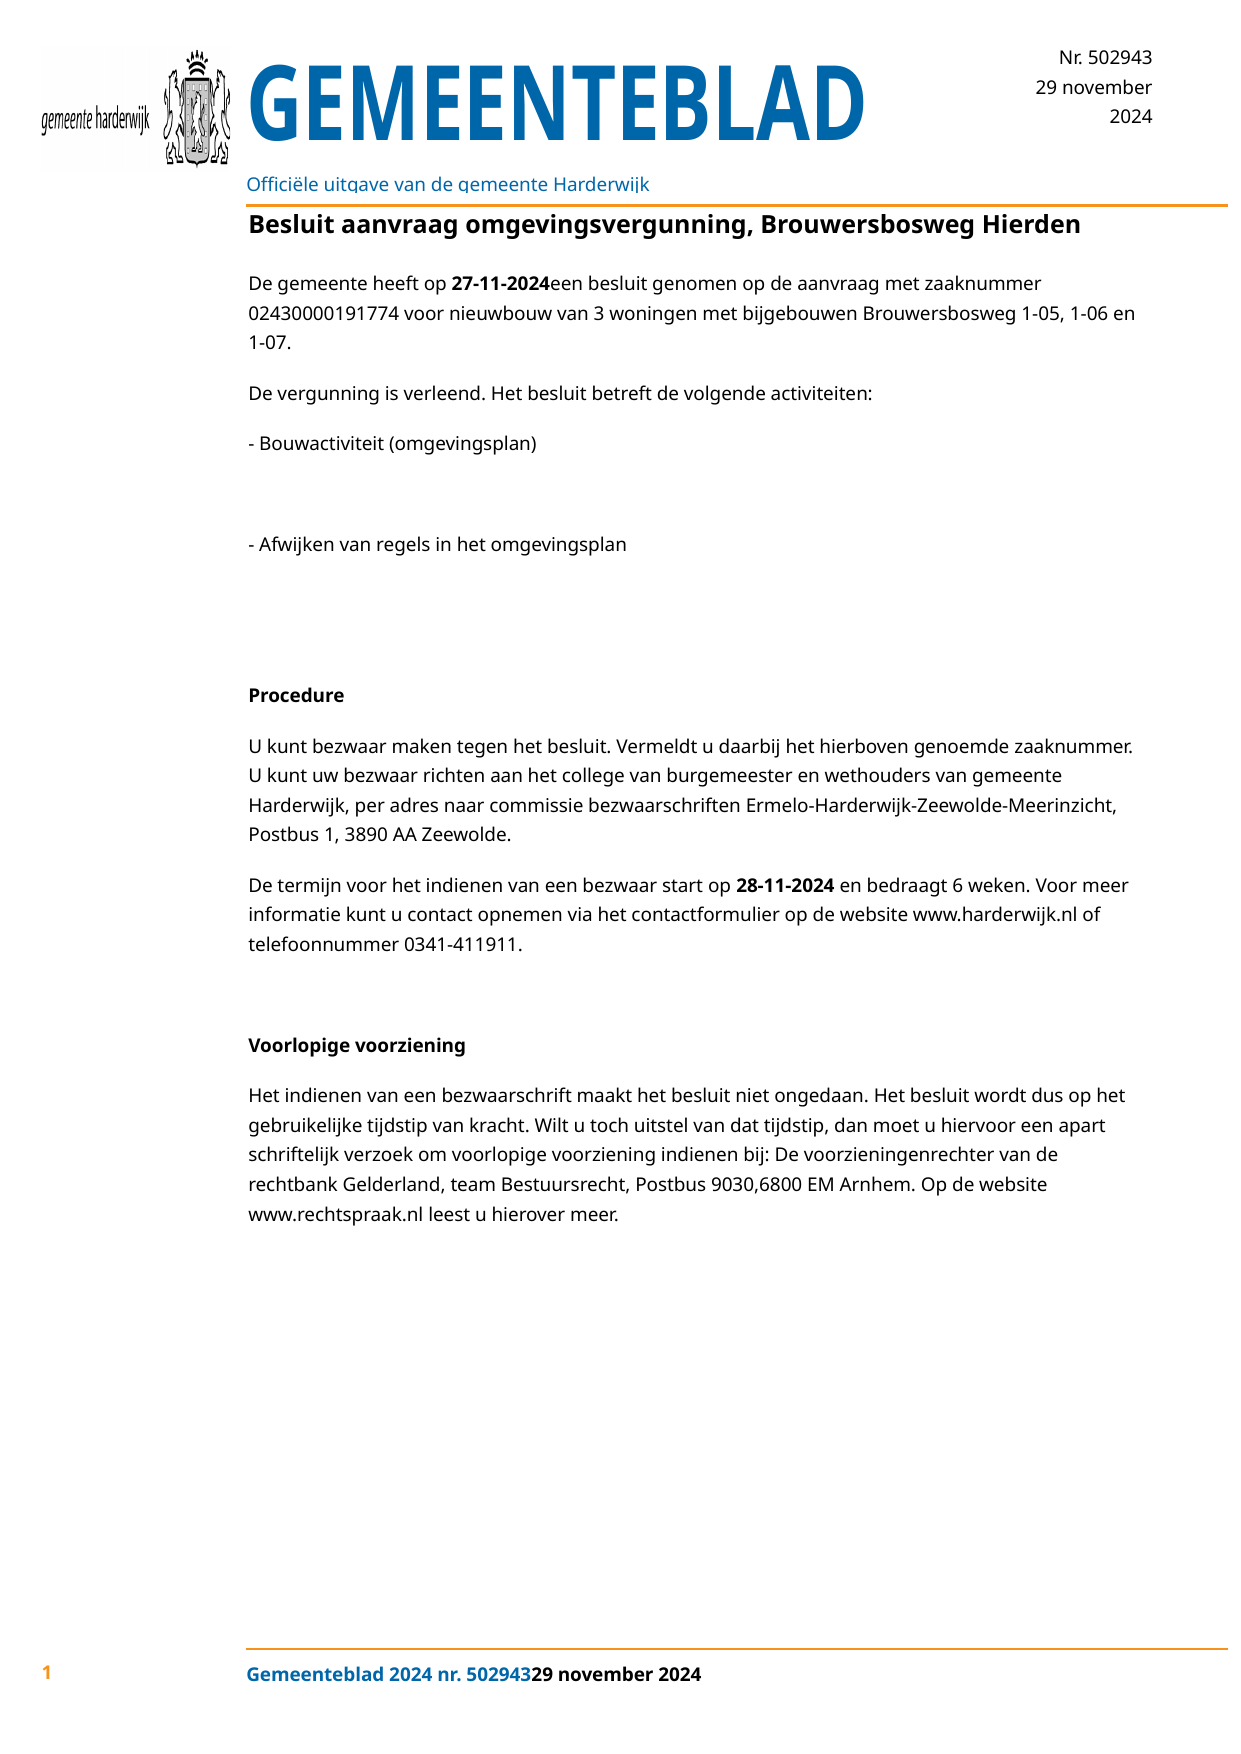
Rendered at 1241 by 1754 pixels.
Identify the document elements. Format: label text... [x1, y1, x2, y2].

text Voorlopige voorziening [248, 1032, 1152, 1058]
text Het indienen van een bezwaarschrift maakt het besluit niet ongedaan. Het besluit wordt dus op het gebruikelijke tijdstip van kracht. Wilt u toch uitstel van dat tijdstip, dan moet u hiervoor een apart schriftelijk verzoek om voorlopige voorziening indienen bij: De voorzieningenrechter van de rechtbank Gelderland, team Bestuursrecht, Postbus 9030,6800 EM Arnhem. Op de website www.rechtspraak.nl leest u hierover meer. [248, 1082, 1152, 1226]
text Besluit aanvraag omgevingsvergunning, Brouwersbosweg Hierden [248, 207, 1152, 241]
text De vergunning is verleend. Het besluit betreft de volgende activiteiten: [248, 380, 1152, 406]
text - Bouwactiviteit (omgevingsplan) [248, 430, 1152, 456]
picture [41, 47, 231, 172]
text Procedure [248, 682, 1152, 708]
text U kunt bezwaar maken tegen het besluit. Vermeldt u daarbij het hierboven genoemde zaaknummer. U kunt uw bezwaar richten aan het college van burgemeester en wethouders van gemeente Harderwijk, per adres naar commissie bezwaarschriften Ermelo-Harderwijk-Zeewolde-Meerinzicht, Postbus 1, 3890 AA Zeewolde. [248, 733, 1152, 847]
text De gemeente heeft op 27-11-2024een besluit genomen op de aanvraag met zaaknummer 02430000191774 voor nieuwbouw van 3 woningen met bijgebouwen Brouwersbosweg 1-05, 1-06 en 1-07. [248, 270, 1152, 355]
text - Afwijken van regels in het omgevingsplan [248, 531, 1152, 557]
text De termijn voor het indienen van een bezwaar start op 28-11-2024 en bedraagt 6 weken. Voor meer informatie kunt u contact opnemen via het contactformulier op de website www.harderwijk.nl of telefoonnummer 0341-411911. [248, 872, 1152, 957]
